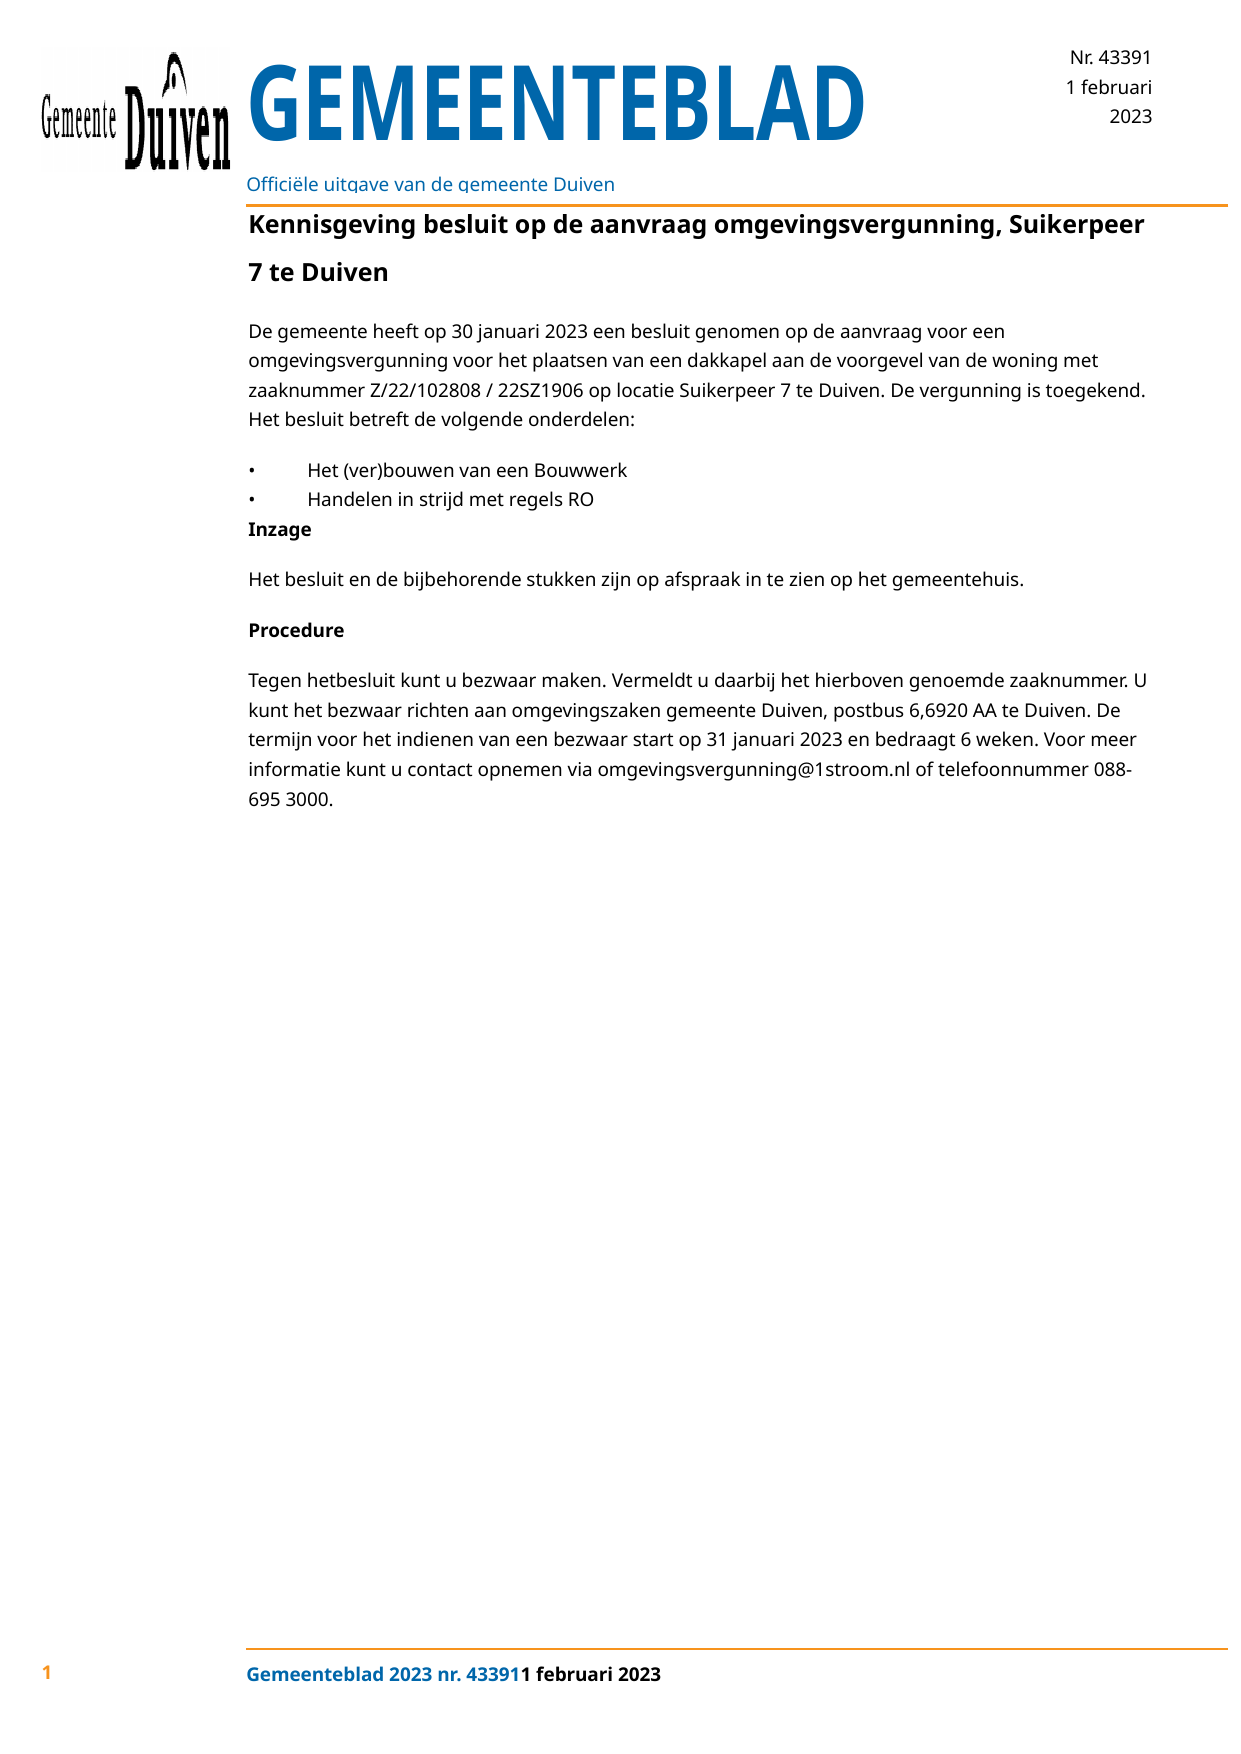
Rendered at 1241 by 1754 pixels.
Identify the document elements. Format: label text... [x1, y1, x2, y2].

text Het besluit en de bijbehorende stukken zijn op afspraak in te zien op het gemeentehuis. [248, 567, 1152, 592]
picture [41, 47, 231, 172]
text Kennisgeving besluit op de aanvraag omgevingsvergunning, Suikerpeer 7 te Duiven [248, 207, 1152, 288]
list Handelen in strijd met regels RO [248, 487, 1152, 512]
text Tegen hetbesluit kunt u bezwaar maken. Vermeldt u daarbij het hierboven genoemde zaaknummer. U kunt het bezwaar richten aan omgevingszaken gemeente Duiven, postbus 6,6920 AA te Duiven. De termijn voor het indienen van een bezwaar start op 31 januari 2023 en bedraagt 6 weken. Voor meer informatie kunt u contact opnemen via omgevingsvergunning@1stroom.nl of telefoonnummer 088-695 3000. [248, 667, 1152, 812]
text Inzage [248, 516, 1152, 542]
text De gemeente heeft op 30 januari 2023 een besluit genomen op de aanvraag voor een omgevingsvergunning voor het plaatsen van een dakkapel aan de voorgevel van de woning met zaaknummer Z/22/102808 / 22SZ1906 op locatie Suikerpeer 7 te Duiven. De vergunning is toegekend. Het besluit betreft de volgende onderdelen: [248, 318, 1152, 432]
list Het (ver)bouwen van een Bouwwerk [248, 457, 1152, 483]
text Procedure [248, 617, 1152, 643]
